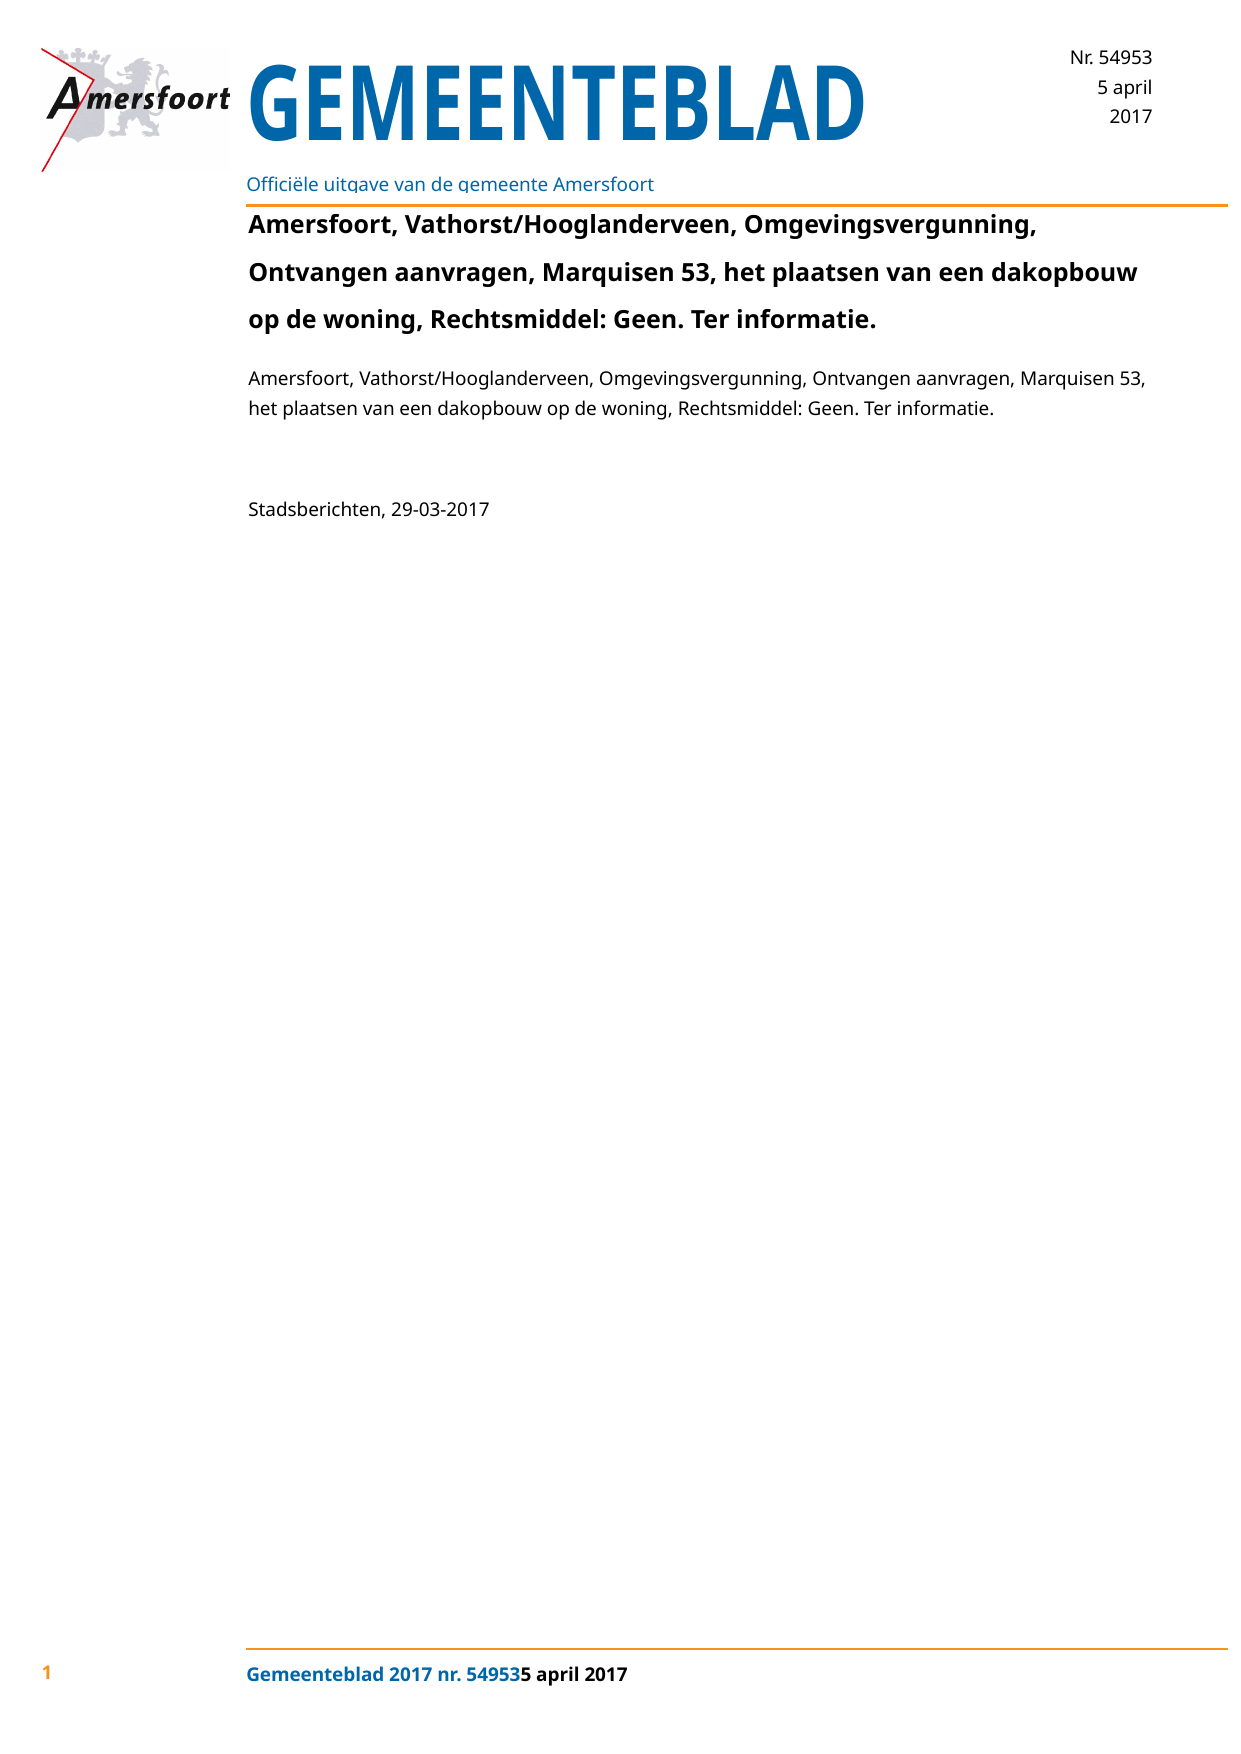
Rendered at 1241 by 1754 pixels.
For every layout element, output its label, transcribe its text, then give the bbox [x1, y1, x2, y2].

text Amersfoort, Vathorst/Hooglanderveen, Omgevingsvergunning, Ontvangen aanvragen, Marquisen 53, het plaatsen van een dakopbouw op de woning, Rechtsmiddel: Geen. Ter informatie. [248, 207, 1152, 336]
picture [41, 47, 231, 172]
text Amersfoort, Vathorst/Hooglanderveen, Omgevingsvergunning, Ontvangen aanvragen, Marquisen 53, het plaatsen van een dakopbouw op de woning, Rechtsmiddel: Geen. Ter informatie. [248, 366, 1152, 421]
text Stadsberichten, 29-03-2017 [248, 496, 1152, 522]
